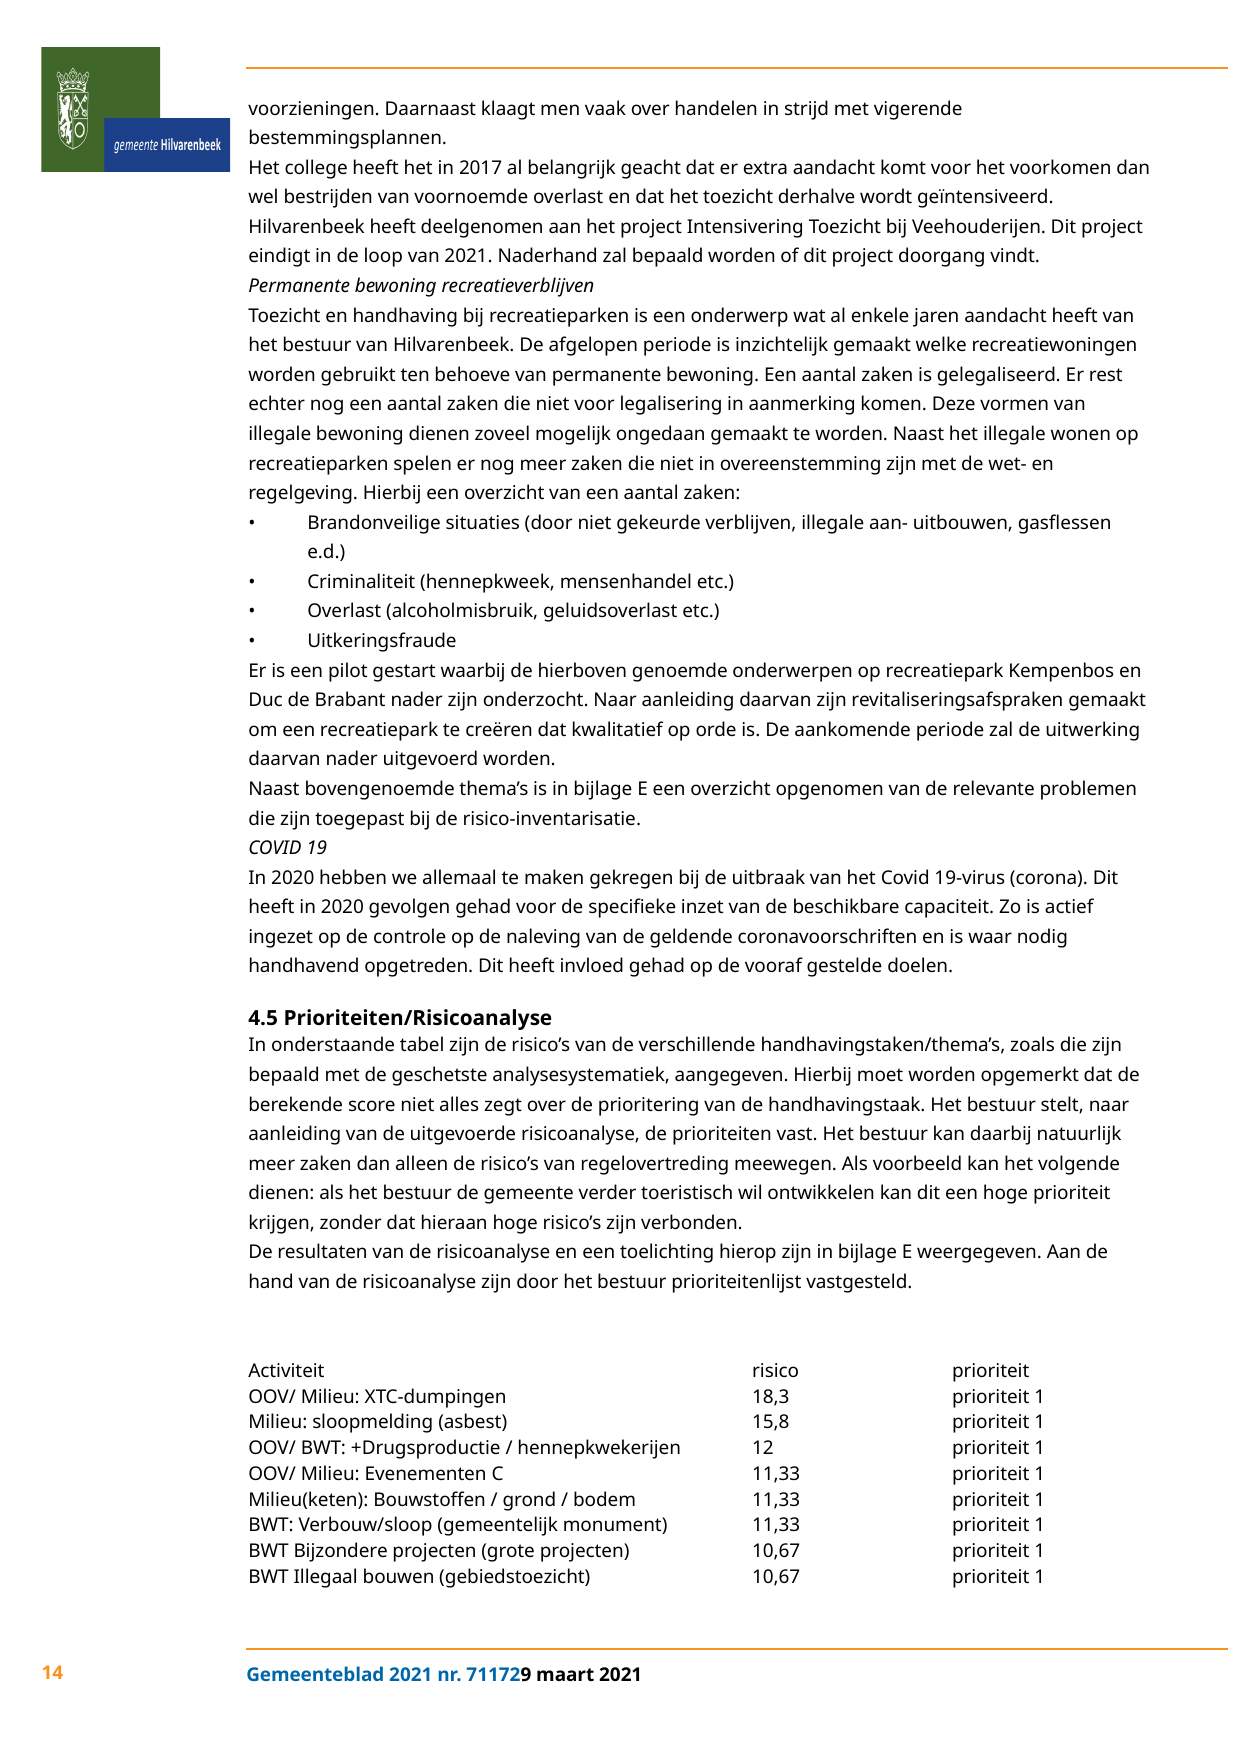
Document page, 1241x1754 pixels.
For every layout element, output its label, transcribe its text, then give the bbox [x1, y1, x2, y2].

picture [41, 47, 231, 172]
table_cell prioriteit 1 [952, 1409, 1152, 1434]
list Uitkeringsfraude [248, 627, 1152, 653]
table_cell prioriteit 1 [952, 1537, 1152, 1563]
text Het college heeft het in 2017 al belangrijk geacht dat er extra aandacht komt voor het voorkomen dan wel bestrijden van voornoemde overlast en dat het toezicht derhalve wordt geïntensiveerd. Hilvarenbeek heeft deelgenomen aan het project Intensivering Toezicht bij Veehouderijen. Dit project eindigt in de loop van 2021. Naderhand zal bepaald worden of dit project doorgang vindt. [248, 154, 1152, 268]
table_cell Milieu(keten): Bouwstoffen / grond / bodem [248, 1486, 752, 1511]
table_cell BWT Illegaal bouwen (gebiedstoezicht) [248, 1563, 752, 1589]
table_cell prioriteit 1 [952, 1460, 1152, 1486]
table_cell prioriteit 1 [952, 1486, 1152, 1511]
text Er is een pilot gestart waarbij de hierboven genoemde onderwerpen op recreatiepark Kempenbos en Duc de Brabant nader zijn onderzocht. Naar aanleiding daarvan zijn revitaliseringsafspraken gemaakt om een recreatiepark te creëren dat kwalitatief op orde is. De aankomende periode zal de uitwerking daarvan nader uitgevoerd worden. [248, 657, 1152, 771]
table_cell prioriteit 1 [952, 1563, 1152, 1589]
table_cell 15,8 [752, 1409, 952, 1434]
table_cell 11,33 [752, 1460, 952, 1486]
table_cell 10,67 [752, 1563, 952, 1589]
table_header risico [752, 1357, 952, 1383]
text 4.5 Prioriteiten/Risicoanalyse [248, 1003, 1152, 1032]
text voorzieningen. Daarnaast klaagt men vaak over handelen in strijd met vigerende bestemmingsplannen. [248, 95, 1152, 150]
table_cell prioriteit 1 [952, 1383, 1152, 1408]
text In 2020 hebben we allemaal te maken gekregen bij de uitbraak van het Covid 19-virus (corona). Dit heeft in 2020 gevolgen gehad voor de specifieke inzet van de beschikbare capaciteit. Zo is actief ingezet op de controle op de naleving van de geldende coronavoorschriften en is waar nodig handhavend opgetreden. Dit heeft invloed gehad op de vooraf gestelde doelen. [248, 864, 1152, 978]
table_cell 11,33 [752, 1511, 952, 1537]
table_cell OOV/ BWT: +Drugsproductie / hennepkwekerijen [248, 1434, 752, 1460]
table_header Activiteit [248, 1357, 752, 1383]
table_cell Milieu: sloopmelding (asbest) [248, 1409, 752, 1434]
table_cell 10,67 [752, 1537, 952, 1563]
text COVID 19 [248, 834, 1152, 860]
table_cell OOV/ Milieu: XTC-dumpingen [248, 1383, 752, 1408]
text In onderstaande tabel zijn de risico’s van de verschillende handhavingstaken/thema’s, zoals die zijn bepaald met de geschetste analysesystematiek, aangegeven. Hierbij moet worden opgemerkt dat de berekende score niet alles zegt over de prioritering van de handhavingstaak. Het bestuur stelt, naar aanleiding van de uitgevoerde risicoanalyse, de prioriteiten vast. Het bestuur kan daarbij natuurlijk meer zaken dan alleen de risico’s van regelovertreding meewegen. Als voorbeeld kan het volgende dienen: als het bestuur de gemeente verder toeristisch wil ontwikkelen kan dit een hoge prioriteit krijgen, zonder dat hieraan hoge risico’s zijn verbonden. [248, 1032, 1152, 1235]
table_cell BWT Bijzondere projecten (grote projecten) [248, 1537, 752, 1563]
text Naast bovengenoemde thema’s is in bijlage E een overzicht opgenomen van de relevante problemen die zijn toegepast bij de risico-inventarisatie. [248, 775, 1152, 831]
table_cell prioriteit 1 [952, 1511, 1152, 1537]
table_cell 11,33 [752, 1486, 952, 1511]
text Toezicht en handhaving bij recreatieparken is een onderwerp wat al enkele jaren aandacht heeft van het bestuur van Hilvarenbeek. De afgelopen periode is inzichtelijk gemaakt welke recreatiewoningen worden gebruikt ten behoeve van permanente bewoning. Een aantal zaken is gelegaliseerd. Er rest echter nog een aantal zaken die niet voor legalisering in aanmerking komen. Deze vormen van illegale bewoning dienen zoveel mogelijk ongedaan gemaakt te worden. Naast het illegale wonen op recreatieparken spelen er nog meer zaken die niet in overeenstemming zijn met de wet- en regelgeving. Hierbij een overzicht van een aantal zaken: [248, 302, 1152, 505]
list Criminaliteit (hennepkweek, mensenhandel etc.) [248, 568, 1152, 594]
table_cell 12 [752, 1434, 952, 1460]
table_cell BWT: Verbouw/sloop (gemeentelijk monument) [248, 1511, 752, 1537]
text De resultaten van de risicoanalyse en een toelichting hierop zijn in bijlage E weergegeven. Aan de hand van de risicoanalyse zijn door het bestuur prioriteitenlijst vastgesteld. [248, 1239, 1152, 1294]
table_cell 18,3 [752, 1383, 952, 1408]
table_header prioriteit [952, 1357, 1152, 1383]
list Overlast (alcoholmisbruik, geluidsoverlast etc.) [248, 598, 1152, 623]
table_cell OOV/ Milieu: Evenementen C [248, 1460, 752, 1486]
text Permanente bewoning recreatieverblijven [248, 272, 1152, 298]
list Brandonveilige situaties (door niet gekeurde verblijven, illegale aan- uitbouwen, gasflessen e.d.) [248, 509, 1152, 564]
table_cell prioriteit 1 [952, 1434, 1152, 1460]
